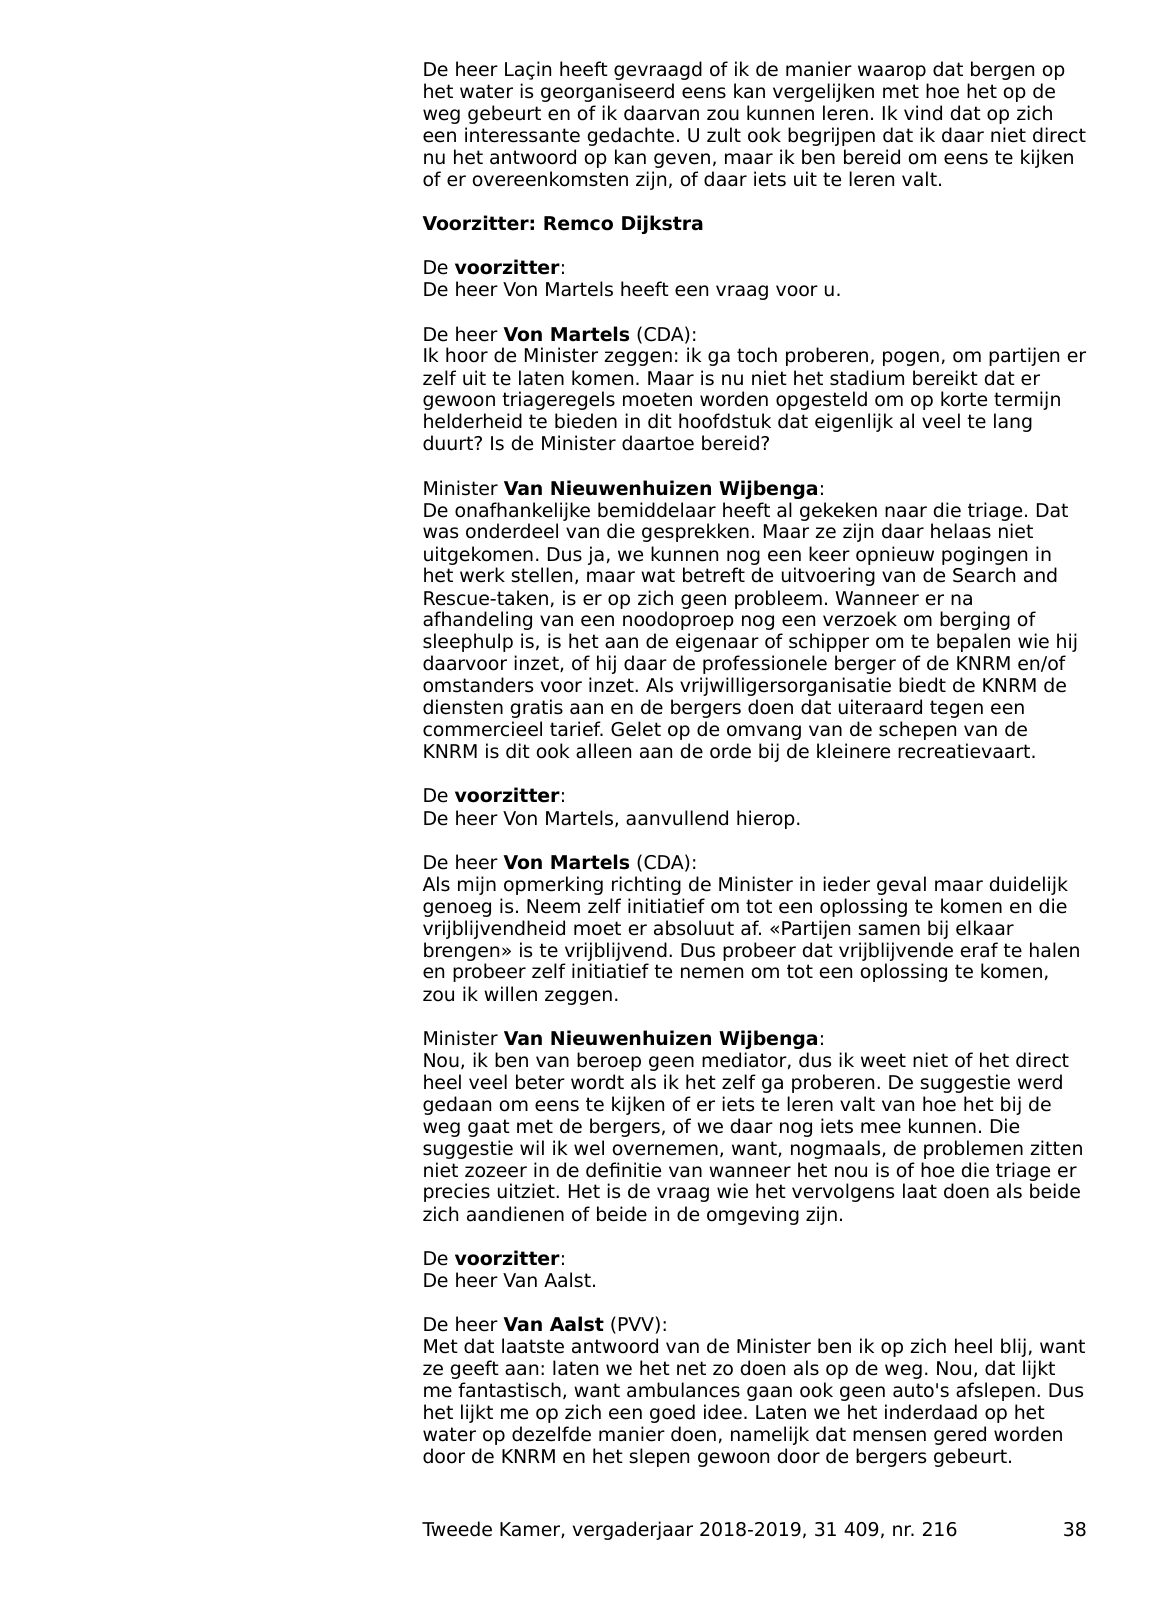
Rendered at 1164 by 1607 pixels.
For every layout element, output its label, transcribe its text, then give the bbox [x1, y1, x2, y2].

text Met dat laatste antwoord van de Minister ben ik op zich heel blij, want ze geeft aan: laten we het net zo doen als op de weg. Nou, dat lijkt me fantastisch, want ambulances gaan ook geen auto's afslepen. Dus het lijkt me op zich een goed idee. Laten we het inderdaad op het water op dezelfde manier doen, namelijk dat mensen gered worden door de KNRM en het slepen gewoon door de bergers gebeurt. [422, 1336, 1087, 1468]
text De onafhankelijke bemiddelaar heeft al gekeken naar die triage. Dat was onderdeel van die gesprekken. Maar ze zijn daar helaas niet uitgekomen. Dus ja, we kunnen nog een keer opnieuw pogingen in het werk stellen, maar wat betreft de uitvoering van de Search and Rescue-taken, is er op zich geen probleem. Wanneer er na afhandeling van een noodoproep nog een verzoek om berging of sleephulp is, is het aan de eigenaar of schipper om te bepalen wie hij daarvoor inzet, of hij daar de professionele berger of de KNRM en/of omstanders voor inzet. Als vrijwilligersorganisatie biedt de KNRM de diensten gratis aan en de bergers doen dat uiteraard tegen een commercieel tarief. Gelet op de omvang van de schepen van de KNRM is dit ook alleen aan de orde bij de kleinere recreatievaart. [422, 499, 1087, 763]
text De heer Van Aalst. [422, 1269, 1087, 1292]
text De heer Von Martels (CDA): [422, 323, 1087, 345]
text De voorzitter: [422, 257, 1087, 279]
text Minister Van Nieuwenhuizen Wijbenga: [422, 1028, 1087, 1049]
text Minister Van Nieuwenhuizen Wijbenga: [422, 477, 1087, 499]
text De voorzitter: [422, 785, 1087, 807]
text Ik hoor de Minister zeggen: ik ga toch proberen, pogen, om partijen er zelf uit te laten komen. Maar is nu niet het stadium bereikt dat er gewoon triageregels moeten worden opgesteld om op korte termijn helderheid te bieden in dit hoofdstuk dat eigenlijk al veel te lang duurt? Is de Minister daartoe bereid? [422, 345, 1087, 455]
text Als mijn opmerking richting de Minister in ieder geval maar duidelijk genoeg is. Neem zelf initiatief om tot een oplossing te komen en die vrijblijvendheid moet er absoluut af. «Partijen samen bij elkaar brengen» is te vrijblijvend. Dus probeer dat vrijblijvende eraf te halen en probeer zelf initiatief te nemen om tot een oplossing te komen, zou ik willen zeggen. [422, 873, 1087, 1005]
text De heer Laçin heeft gevraagd of ik de manier waarop dat bergen op het water is georganiseerd eens kan vergelijken met hoe het op de weg gebeurt en of ik daarvan zou kunnen leren. Ik vind dat op zich een interessante gedachte. U zult ook begrijpen dat ik daar niet direct nu het antwoord op kan geven, maar ik ben bereid om eens te kijken of er overeenkomsten zijn, of daar iets uit te leren valt. [422, 59, 1087, 191]
text De heer Von Martels, aanvullend hierop. [422, 807, 1087, 829]
subtitle Voorzitter: Remco Dijkstra [422, 213, 1087, 235]
text De heer Von Martels (CDA): [422, 852, 1087, 873]
text De heer Von Martels heeft een vraag voor u. [422, 279, 1087, 301]
text De voorzitter: [422, 1248, 1087, 1269]
text De heer Van Aalst (PVV): [422, 1314, 1087, 1336]
text Nou, ik ben van beroep geen mediator, dus ik weet niet of het direct heel veel beter wordt als ik het zelf ga proberen. De suggestie werd gedaan om eens te kijken of er iets te leren valt van hoe het bij de weg gaat met de bergers, of we daar nog iets mee kunnen. Die suggestie wil ik wel overnemen, want, nogmaals, de problemen zitten niet zozeer in de definitie van wanneer het nou is of hoe die triage er precies uitziet. Het is de vraag wie het vervolgens laat doen als beide zich aandienen of beide in de omgeving zijn. [422, 1049, 1087, 1225]
